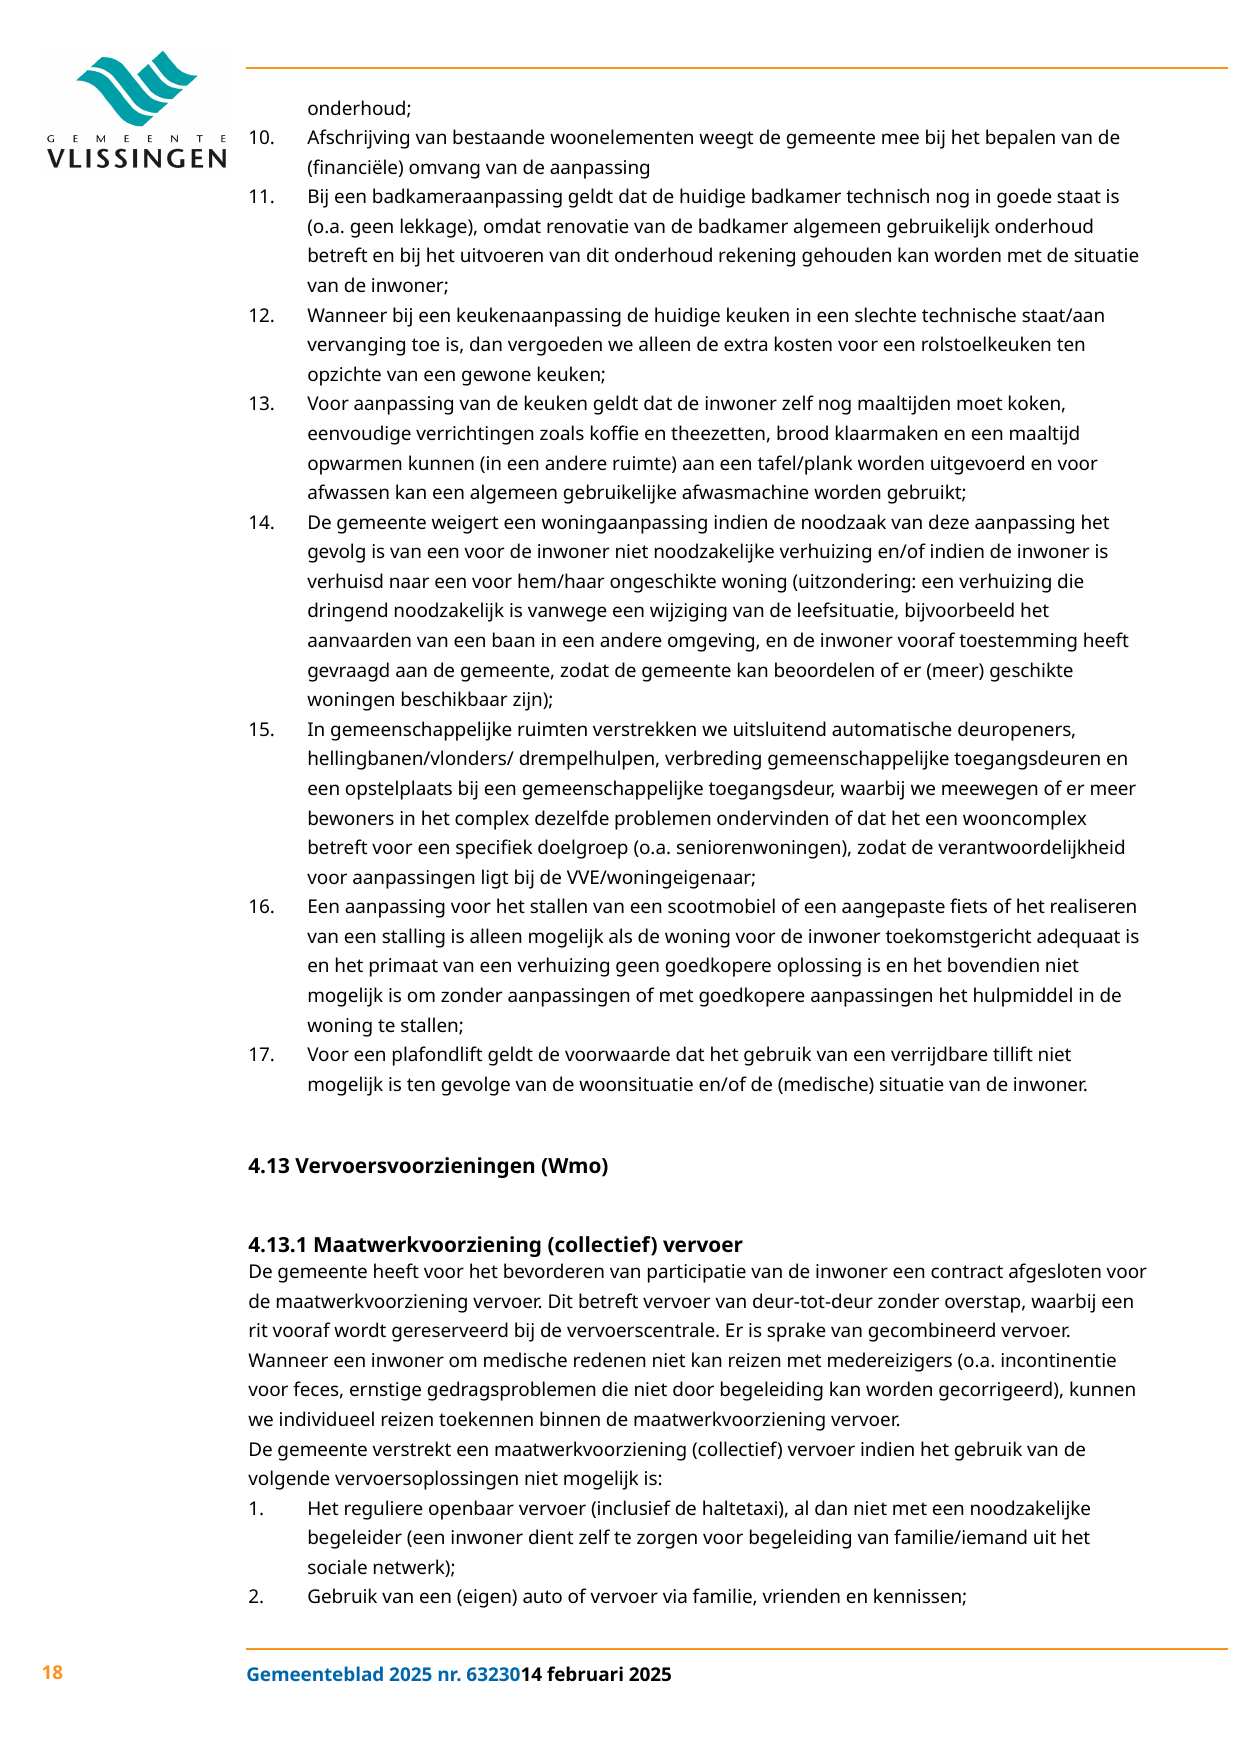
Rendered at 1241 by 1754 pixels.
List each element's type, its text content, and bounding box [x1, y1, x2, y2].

text De gemeente heeft voor het bevorderen van participatie van de inwoner een contract afgesloten voor de maatwerkvoorziening vervoer. Dit betreft vervoer van deur-tot-deur zonder overstap, waarbij een rit vooraf wordt gereserveerd bij de vervoerscentrale. Er is sprake van gecombineerd vervoer. Wanneer een inwoner om medische redenen niet kan reizen met medereizigers (o.a. incontinentie voor feces, ernstige gedragsproblemen die niet door begeleiding kan worden gecorrigeerd), kunnen we individueel reizen toekennen binnen de maatwerkvoorziening vervoer. [248, 1258, 1152, 1432]
list Afschrijving van bestaande woonelementen weegt de gemeente mee bij het bepalen van de (financiële) omvang van de aanpassing [248, 124, 1152, 180]
list Het reguliere openbaar vervoer (inclusief de haltetaxi), al dan niet met een noodzakelijke begeleider (een inwoner dient zelf te zorgen voor begeleiding van familie/iemand uit het sociale netwerk); [248, 1495, 1152, 1580]
list onderhoud; [248, 95, 1152, 121]
list Bij een badkameraanpassing geldt dat de huidige badkamer technisch nog in goede staat is (o.a. geen lekkage), omdat renovatie van de badkamer algemeen gebruikelijk onderhoud betreft en bij het uitvoeren van dit onderhoud rekening gehouden kan worden met de situatie van de inwoner; [248, 183, 1152, 298]
list In gemeenschappelijke ruimten verstrekken we uitsluitend automatische deuropeners, hellingbanen/vlonders/ drempelhulpen, verbreding gemeenschappelijke toegangsdeuren en een opstelplaats bij een gemeenschappelijke toegangsdeur, waarbij we meewegen of er meer bewoners in het complex dezelfde problemen ondervinden of dat het een wooncomplex betreft voor een specifiek doelgroep (o.a. seniorenwoningen), zodat de verantwoordelijkheid voor aanpassingen ligt bij de VVE/woningeigenaar; [248, 716, 1152, 890]
list Voor aanpassing van de keuken geldt dat de inwoner zelf nog maaltijden moet koken, eenvoudige verrichtingen zoals koffie en theezetten, brood klaarmaken en een maaltijd opwarmen kunnen (in een andere ruimte) aan een tafel/plank worden uitgevoerd en voor afwassen kan een algemeen gebruikelijke afwasmachine worden gebruikt; [248, 391, 1152, 505]
list Wanneer bij een keukenaanpassing de huidige keuken in een slechte technische staat/aan vervanging toe is, dan vergoeden we alleen de extra kosten voor een rolstoelkeuken ten opzichte van een gewone keuken; [248, 302, 1152, 387]
text De gemeente verstrekt een maatwerkvoorziening (collectief) vervoer indien het gebruik van de volgende vervoersoplossingen niet mogelijk is: [248, 1436, 1152, 1491]
list Een aanpassing voor het stallen van een scootmobiel of een aangepaste fiets of het realiseren van een stalling is alleen mogelijk als de woning voor de inwoner toekomstgericht adequaat is en het primaat van een verhuizing geen goedkopere oplossing is en het bovendien niet mogelijk is om zonder aanpassingen of met goedkopere aanpassingen het hulpmiddel in de woning te stallen; [248, 893, 1152, 1038]
list Voor een plafondlift geldt de voorwaarde dat het gebruik van een verrijdbare tillift niet mogelijk is ten gevolge van de woonsituatie en/of de (medische) situatie van de inwoner. [248, 1041, 1152, 1097]
picture [41, 47, 231, 172]
text 4.13 Vervoersvoorzieningen (Wmo) [248, 1151, 1152, 1179]
text 4.13.1 Maatwerkvoorziening (collectief) vervoer [248, 1230, 1152, 1258]
list De gemeente weigert een woningaanpassing indien de noodzaak van deze aanpassing het gevolg is van een voor de inwoner niet noodzakelijke verhuizing en/of indien de inwoner is verhuisd naar een voor hem/haar ongeschikte woning (uitzondering: een verhuizing die dringend noodzakelijk is vanwege een wijziging van de leefsituatie, bijvoorbeeld het aanvaarden van een baan in een andere omgeving, en de inwoner vooraf toestemming heeft gevraagd aan de gemeente, zodat de gemeente kan beoordelen of er (meer) geschikte woningen beschikbaar zijn); [248, 509, 1152, 712]
list Gebruik van een (eigen) auto of vervoer via familie, vrienden en kennissen; [248, 1584, 1152, 1609]
